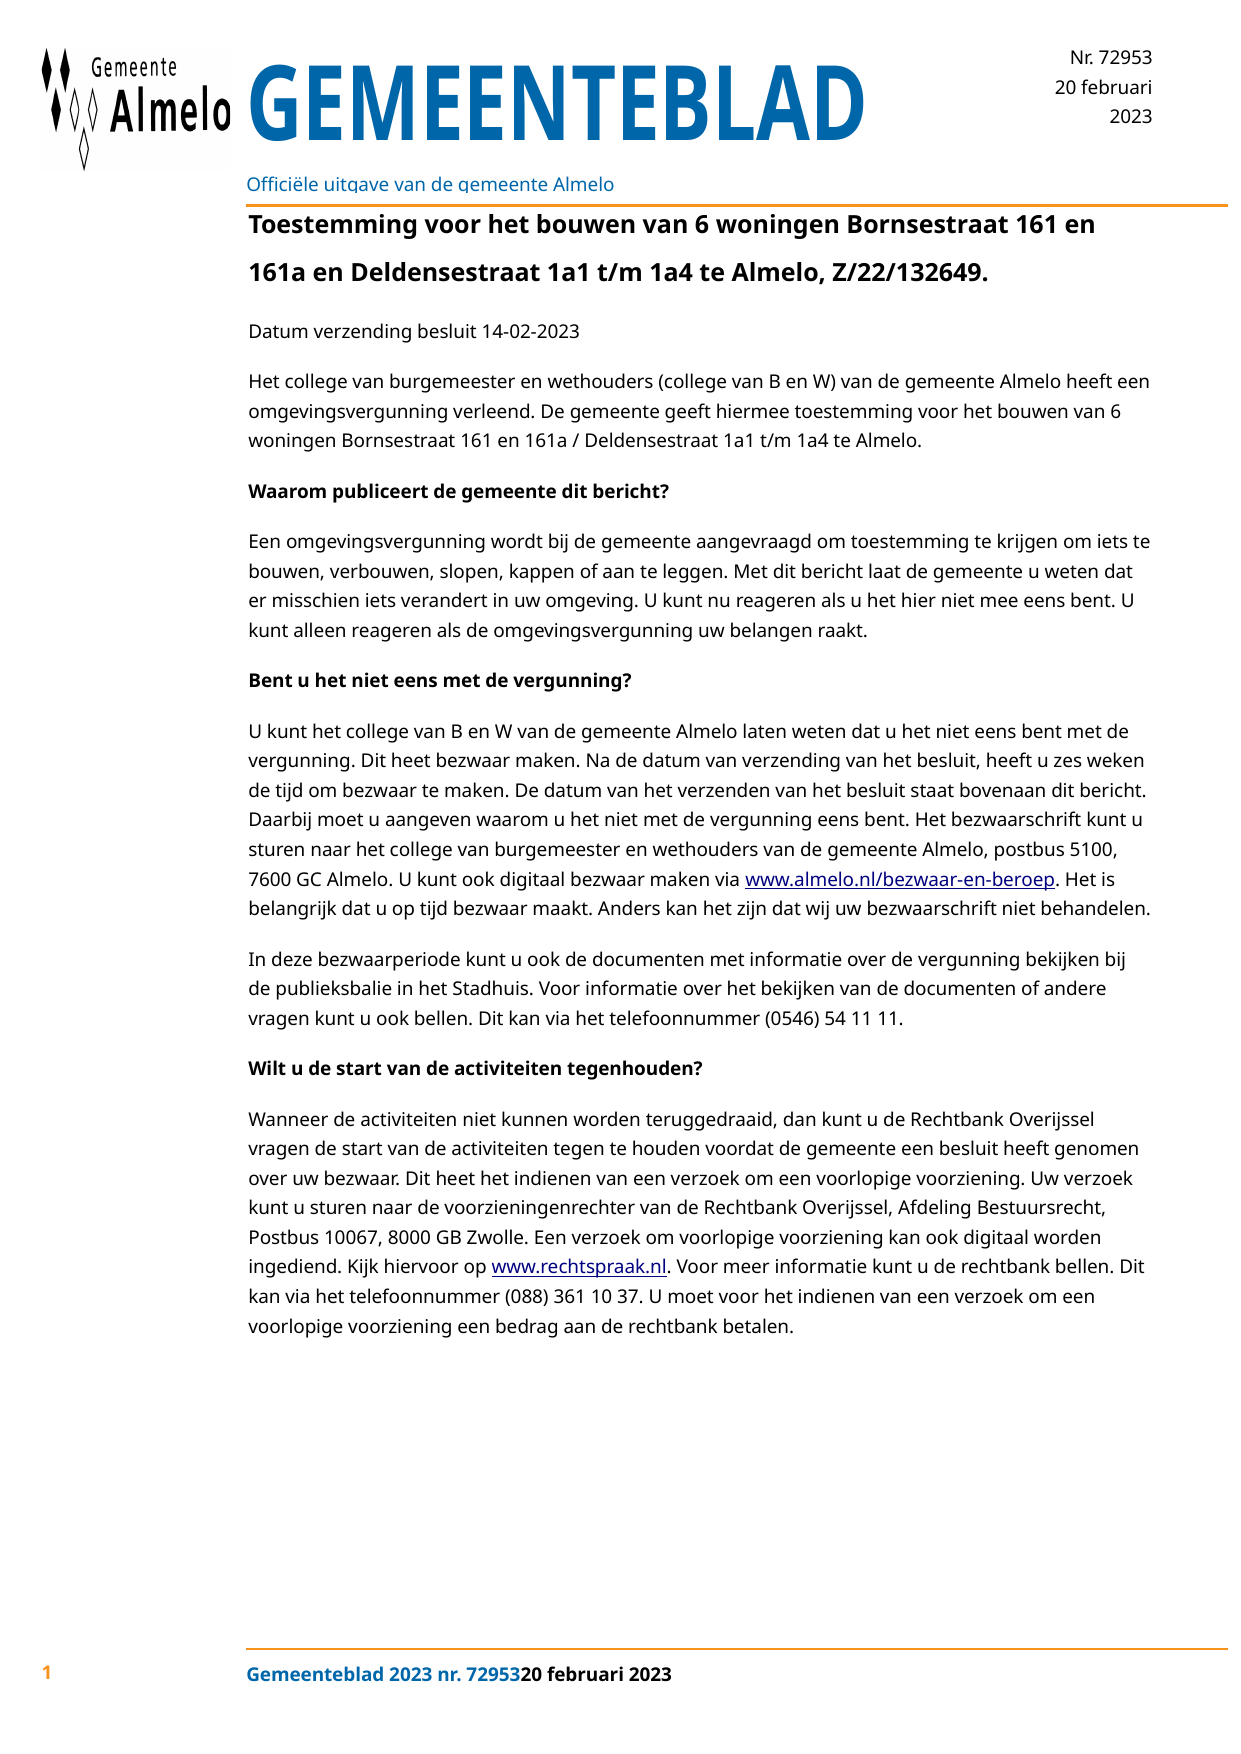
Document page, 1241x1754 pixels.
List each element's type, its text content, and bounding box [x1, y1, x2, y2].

text U kunt het college van B en W van de gemeente Almelo laten weten dat u het niet eens bent met de vergunning. Dit heet bezwaar maken. Na de datum van verzending van het besluit, heeft u zes weken de tijd om bezwaar te maken. De datum van het verzenden van het besluit staat bovenaan dit bericht. Daarbij moet u aangeven waarom u het niet met de vergunning eens bent. Het bezwaarschrift kunt u sturen naar het college van burgemeester en wethouders van de gemeente Almelo, postbus 5100, 7600 GC Almelo. U kunt ook digitaal bezwaar maken via www.almelo.nl/bezwaar-en-beroep. Het is belangrijk dat u op tijd bezwaar maakt. Anders kan het zijn dat wij uw bezwaarschrift niet behandelen. [248, 718, 1152, 921]
text Toestemming voor het bouwen van 6 woningen Bornsestraat 161 en 161a en Deldensestraat 1a1 t/m 1a4 te Almelo, Z/22/132649. [248, 207, 1152, 288]
text Het college van burgemeester en wethouders (college van B en W) van de gemeente Almelo heeft een omgevingsvergunning verleend. De gemeente geeft hiermee toestemming voor het bouwen van 6 woningen Bornsestraat 161 en 161a / Deldensestraat 1a1 t/m 1a4 te Almelo. [248, 368, 1152, 453]
text Wanneer de activiteiten niet kunnen worden teruggedraaid, dan kunt u de Rechtbank Overijssel vragen de start van de activiteiten tegen te houden voordat de gemeente een besluit heeft genomen over uw bezwaar. Dit heet het indienen van een verzoek om een voorlopige voorziening. Uw verzoek kunt u sturen naar de voorzieningenrechter van de Rechtbank Overijssel, Afdeling Bestuursrecht, Postbus 10067, 8000 GB Zwolle. Een verzoek om voorlopige voorziening kan ook digitaal worden ingediend. Kijk hiervoor op www.rechtspraak.nl. Voor meer informatie kunt u de rechtbank bellen. Dit kan via het telefoonnummer (088) 361 10 37. U moet voor het indienen van een verzoek om een voorlopige voorziening een bedrag aan de rechtbank betalen. [248, 1106, 1152, 1339]
picture [41, 47, 231, 172]
text Waarom publiceert de gemeente dit bericht? [248, 478, 1152, 504]
text Wilt u de start van de activiteiten tegenhouden? [248, 1055, 1152, 1081]
text In deze bezwaarperiode kunt u ook de documenten met informatie over de vergunning bekijken bij de publieksbalie in het Stadhuis. Voor informatie over het bekijken van de documenten of andere vragen kunt u ook bellen. Dit kan via het telefoonnummer (0546) 54 11 11. [248, 946, 1152, 1031]
text Datum verzending besluit 14-02-2023 [248, 318, 1152, 344]
text Bent u het niet eens met de vergunning? [248, 667, 1152, 693]
text Een omgevingsvergunning wordt bij de gemeente aangevraagd om toestemming te krijgen om iets te bouwen, verbouwen, slopen, kappen of aan te leggen. Met dit bericht laat de gemeente u weten dat er misschien iets verandert in uw omgeving. U kunt nu reageren als u het hier niet mee eens bent. U kunt alleen reageren als de omgevingsvergunning uw belangen raakt. [248, 528, 1152, 643]
